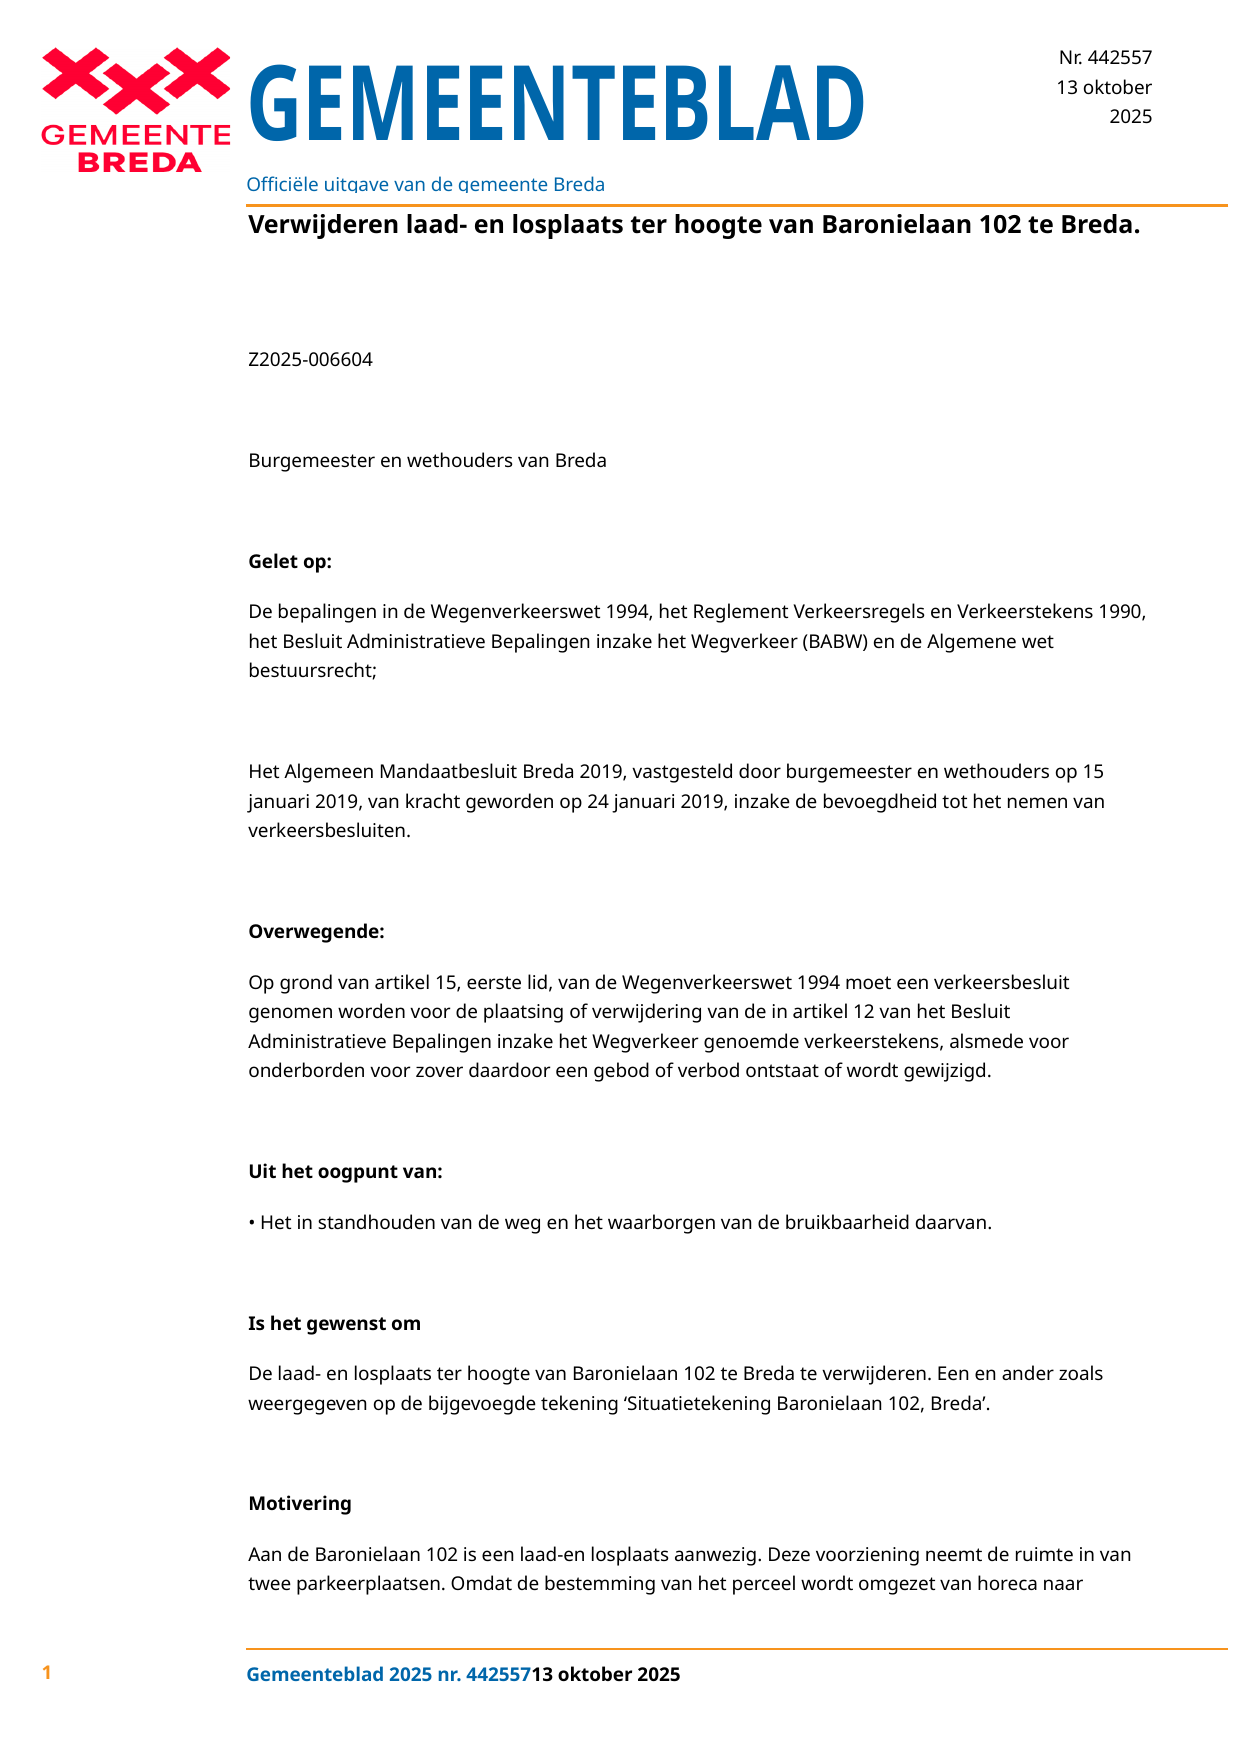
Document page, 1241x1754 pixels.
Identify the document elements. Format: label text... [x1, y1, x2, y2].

text Aan de Baronielaan 102 is een laad-en losplaats aanwezig. Deze voorziening neemt de ruimte in van twee parkeerplaatsen. Omdat de bestemming van het perceel wordt omgezet van horeca naar [248, 1541, 1152, 1596]
text De bepalingen in de Wegenverkeerswet 1994, het Reglement Verkeersregels en Verkeerstekens 1990, het Besluit Administratieve Bepalingen inzake het Wegverkeer (BABW) en de Algemene wet bestuursrecht; [248, 598, 1152, 683]
text Verwijderen laad- en losplaats ter hoogte van Baronielaan 102 te Breda. [248, 207, 1152, 241]
text Z2025-006604 [248, 346, 1152, 372]
picture [41, 47, 231, 172]
text Motivering [248, 1491, 1152, 1516]
text Het Algemeen Mandaatbesluit Breda 2019, vastgesteld door burgemeester en wethouders op 15 januari 2019, van kracht geworden op 24 januari 2019, inzake de bevoegdheid tot het nemen van verkeersbesluiten. [248, 758, 1152, 843]
text Gelet op: [248, 548, 1152, 574]
text Uit het oogpunt van: [248, 1158, 1152, 1184]
text Burgemeester en wethouders van Breda [248, 447, 1152, 473]
text Is het gewenst om [248, 1310, 1152, 1336]
text Overwegende: [248, 918, 1152, 944]
text Op grond van artikel 15, eerste lid, van de Wegenverkeerswet 1994 moet een verkeersbesluit genomen worden voor de plaatsing of verwijdering van de in artikel 12 van het Besluit Administratieve Bepalingen inzake het Wegverkeer genoemde verkeerstekens, alsmede voor onderborden voor zover daardoor een gebod of verbod ontstaat of wordt gewijzigd. [248, 969, 1152, 1083]
text De laad- en losplaats ter hoogte van Baronielaan 102 te Breda te verwijderen. Een en ander zoals weergegeven op de bijgevoegde tekening ‘Situatietekening Baronielaan 102, Breda’. [248, 1360, 1152, 1416]
text • Het in standhouden van de weg en het waarborgen van de bruikbaarheid daarvan. [248, 1209, 1152, 1235]
